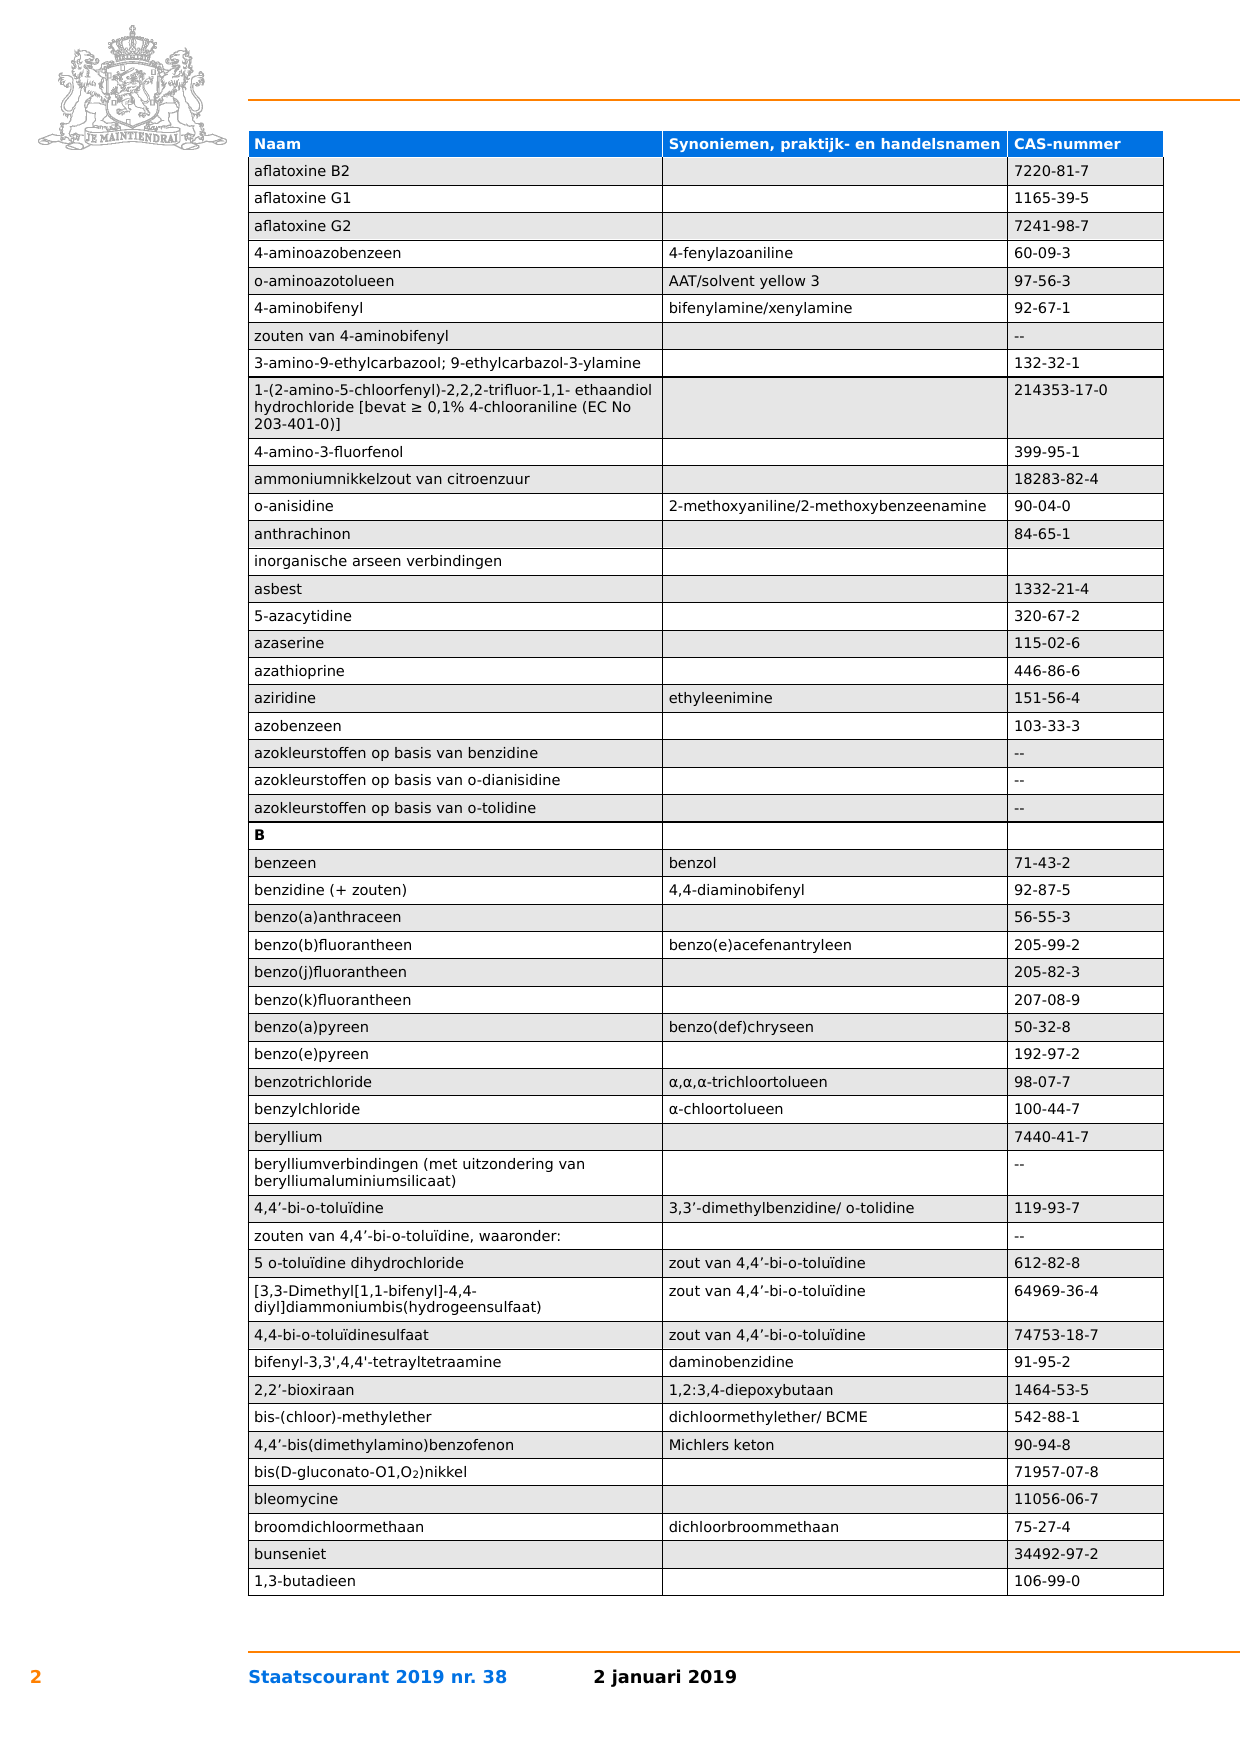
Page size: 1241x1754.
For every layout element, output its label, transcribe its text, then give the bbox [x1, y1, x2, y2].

table_cell [663, 186, 1007, 212]
table_cell 106-99-0 [1008, 1569, 1163, 1595]
table_cell benzol [663, 850, 1007, 876]
table_cell dichloormethylether/ BCME [663, 1404, 1007, 1431]
table_cell [663, 603, 1007, 629]
table_cell -- [1008, 1223, 1163, 1249]
table_cell aflatoxine G1 [249, 186, 662, 212]
table_cell 7241-98-7 [1008, 213, 1163, 239]
table_cell inorganische arseen verbindingen [249, 549, 662, 575]
table_cell B [249, 823, 662, 849]
table_cell -- [1008, 323, 1163, 349]
table_cell 192-97-2 [1008, 1042, 1163, 1068]
table_cell 320-67-2 [1008, 603, 1163, 629]
table_cell [663, 740, 1007, 767]
table_cell aflatoxine B2 [249, 158, 662, 185]
table_cell [663, 658, 1007, 684]
table_cell [663, 1223, 1007, 1249]
table_cell 205-99-2 [1008, 932, 1163, 958]
table_cell [663, 1124, 1007, 1150]
table_cell 1165-39-5 [1008, 186, 1163, 212]
table_cell [663, 521, 1007, 547]
table_cell -- [1008, 1151, 1163, 1194]
table_cell 34492-97-2 [1008, 1541, 1163, 1568]
table_cell 4-amino-3-fluorfenol [249, 439, 662, 465]
table_cell [663, 576, 1007, 602]
table_cell bifenyl-3,3',4,4'-tetrayltetraamine [249, 1350, 662, 1376]
table_cell AAT/solvent yellow 3 [663, 268, 1007, 294]
table_cell benzo(b)fluorantheen [249, 932, 662, 958]
table_cell daminobenzidine [663, 1350, 1007, 1376]
table_cell 64969-36-4 [1008, 1278, 1163, 1321]
table_cell 3,3’-dimethylbenzidine/ o-tolidine [663, 1196, 1007, 1222]
table_cell [663, 1486, 1007, 1513]
table_cell 74753-18-7 [1008, 1322, 1163, 1348]
table_cell 71957-07-8 [1008, 1459, 1163, 1485]
table_cell 11056-06-7 [1008, 1486, 1163, 1513]
table_cell [663, 158, 1007, 185]
table_cell 1,3-butadieen [249, 1569, 662, 1595]
table_cell 115-02-6 [1008, 631, 1163, 657]
table_cell benzo(e)pyreen [249, 1042, 662, 1068]
table_cell o-anisidine [249, 494, 662, 520]
table_cell zouten van 4-aminobifenyl [249, 323, 662, 349]
table_cell [663, 959, 1007, 986]
table_cell aziridine [249, 685, 662, 712]
table_cell [663, 1541, 1007, 1568]
table_cell [663, 549, 1007, 575]
table_cell 3-amino-9-ethylcarbazool; 9-ethylcarbazol-3-ylamine [249, 350, 662, 376]
table_cell [1008, 823, 1163, 849]
table_cell 2-methoxyaniline/2-methoxybenzeenamine [663, 494, 1007, 520]
table_cell benzylchloride [249, 1096, 662, 1123]
table_cell azokleurstoffen op basis van o-tolidine [249, 795, 662, 821]
table_cell 612-82-8 [1008, 1250, 1163, 1277]
table_cell 92-67-1 [1008, 295, 1163, 322]
picture [38, 25, 227, 150]
table_cell bifenylamine/xenylamine [663, 295, 1007, 322]
table_cell bis(D-gluconato-O1,O2)nikkel [249, 1459, 662, 1485]
table_cell azokleurstoffen op basis van o-dianisidine [249, 768, 662, 794]
table_cell anthrachinon [249, 521, 662, 547]
table_cell bis-(chloor)-methylether [249, 1404, 662, 1431]
table_cell 90-04-0 [1008, 494, 1163, 520]
table_cell benzotrichloride [249, 1069, 662, 1095]
table_cell benzo(a)anthraceen [249, 905, 662, 931]
table_cell [663, 350, 1007, 376]
table_cell 542-88-1 [1008, 1404, 1163, 1431]
table_cell zout van 4,4’-bi-o-toluïdine [663, 1322, 1007, 1348]
table_cell berylliumverbindingen (met uitzondering van berylliumaluminiumsilicaat) [249, 1151, 662, 1194]
table_cell Michlers keton [663, 1432, 1007, 1458]
table_cell o-aminoazotolueen [249, 268, 662, 294]
table_cell [663, 1569, 1007, 1595]
table_cell asbest [249, 576, 662, 602]
table_cell 60-09-3 [1008, 241, 1163, 267]
table_cell -- [1008, 795, 1163, 821]
table_cell [663, 213, 1007, 239]
table_cell [663, 1459, 1007, 1485]
table_cell [663, 768, 1007, 794]
table_cell 4,4’-bi-o-toluïdine [249, 1196, 662, 1222]
table_cell bleomycine [249, 1486, 662, 1513]
table_cell 100-44-7 [1008, 1096, 1163, 1123]
table_cell α,α,α-trichloortolueen [663, 1069, 1007, 1095]
table_cell 71-43-2 [1008, 850, 1163, 876]
table_cell 1,2:3,4-diepoxybutaan [663, 1377, 1007, 1403]
table_cell 4,4’-bis(dimethylamino)benzofenon [249, 1432, 662, 1458]
table_cell [663, 1042, 1007, 1068]
table_cell beryllium [249, 1124, 662, 1150]
table_cell [663, 631, 1007, 657]
table_cell 50-32-8 [1008, 1014, 1163, 1041]
table_cell dichloorbroommethaan [663, 1514, 1007, 1540]
table_cell 2,2’-bioxiraan [249, 1377, 662, 1403]
table_header CAS-nummer [1008, 131, 1163, 157]
table_cell 97-56-3 [1008, 268, 1163, 294]
table_cell 399-95-1 [1008, 439, 1163, 465]
table_cell 1464-53-5 [1008, 1377, 1163, 1403]
table_cell [3,3-Dimethyl[1,1-bifenyl]-4,4-diyl]diammoniumbis(hydrogeensulfaat) [249, 1278, 662, 1321]
table_cell [663, 466, 1007, 493]
table_cell [663, 987, 1007, 1013]
table_cell 214353-17-0 [1008, 378, 1163, 438]
table_cell benzidine (+ zouten) [249, 877, 662, 903]
table_cell 132-32-1 [1008, 350, 1163, 376]
table_cell 207-08-9 [1008, 987, 1163, 1013]
table_cell 205-82-3 [1008, 959, 1163, 986]
table_cell [663, 823, 1007, 849]
table_cell zout van 4,4’-bi-o-toluïdine [663, 1278, 1007, 1321]
table_cell benzo(def)chryseen [663, 1014, 1007, 1041]
table_header Synoniemen, praktijk- en handelsnamen [663, 131, 1007, 157]
table_cell azobenzeen [249, 713, 662, 739]
table_cell 56-55-3 [1008, 905, 1163, 931]
table_cell 446-86-6 [1008, 658, 1163, 684]
table_cell 98-07-7 [1008, 1069, 1163, 1095]
table_cell aflatoxine G2 [249, 213, 662, 239]
table_cell benzo(j)fluorantheen [249, 959, 662, 986]
table_cell -- [1008, 768, 1163, 794]
table_cell benzo(e)acefenantryleen [663, 932, 1007, 958]
table_cell azathioprine [249, 658, 662, 684]
table_cell 4-aminoazobenzeen [249, 241, 662, 267]
table_cell azokleurstoffen op basis van benzidine [249, 740, 662, 767]
table_cell zout van 4,4’-bi-o-toluïdine [663, 1250, 1007, 1277]
table_cell 91-95-2 [1008, 1350, 1163, 1376]
table_cell 5 o-toluïdine dihydrochloride [249, 1250, 662, 1277]
table_cell 75-27-4 [1008, 1514, 1163, 1540]
table_cell 92-87-5 [1008, 877, 1163, 903]
table_cell 84-65-1 [1008, 521, 1163, 547]
table_cell [663, 323, 1007, 349]
table_cell [663, 378, 1007, 438]
table_header Naam [249, 131, 662, 157]
table_cell bunseniet [249, 1541, 662, 1568]
table_cell benzo(k)fluorantheen [249, 987, 662, 1013]
table_cell ethyleenimine [663, 685, 1007, 712]
table_cell [1008, 549, 1163, 575]
table_cell 4,4-bi-o-toluïdinesulfaat [249, 1322, 662, 1348]
table_cell 151-56-4 [1008, 685, 1163, 712]
table_cell α-chloortolueen [663, 1096, 1007, 1123]
table_cell 4-aminobifenyl [249, 295, 662, 322]
table_cell azaserine [249, 631, 662, 657]
table_cell 7220-81-7 [1008, 158, 1163, 185]
table_cell 103-33-3 [1008, 713, 1163, 739]
table_cell 4,4-diaminobifenyl [663, 877, 1007, 903]
table_cell [663, 905, 1007, 931]
table_cell zouten van 4,4’-bi-o-toluïdine, waaronder: [249, 1223, 662, 1249]
table_cell 7440-41-7 [1008, 1124, 1163, 1150]
table_cell benzeen [249, 850, 662, 876]
table_cell [663, 795, 1007, 821]
table_cell 119-93-7 [1008, 1196, 1163, 1222]
table_cell ammoniumnikkelzout van citroenzuur [249, 466, 662, 493]
table_cell 90-94-8 [1008, 1432, 1163, 1458]
table_cell [663, 439, 1007, 465]
table_cell 18283-82-4 [1008, 466, 1163, 493]
table_cell broomdichloormethaan [249, 1514, 662, 1540]
table_cell 4-fenylazoaniline [663, 241, 1007, 267]
table_cell benzo(a)pyreen [249, 1014, 662, 1041]
table_cell -- [1008, 740, 1163, 767]
table_cell 1-(2-amino-5-chloorfenyl)-2,2,2-trifluor-1,1- ethaandiol hydrochloride [bevat ≥ 0,1% 4-chlooraniline (EC No 203-401-0)] [249, 378, 662, 438]
table_cell [663, 1151, 1007, 1194]
table_cell 1332-21-4 [1008, 576, 1163, 602]
table_cell 5-azacytidine [249, 603, 662, 629]
table_cell [663, 713, 1007, 739]
